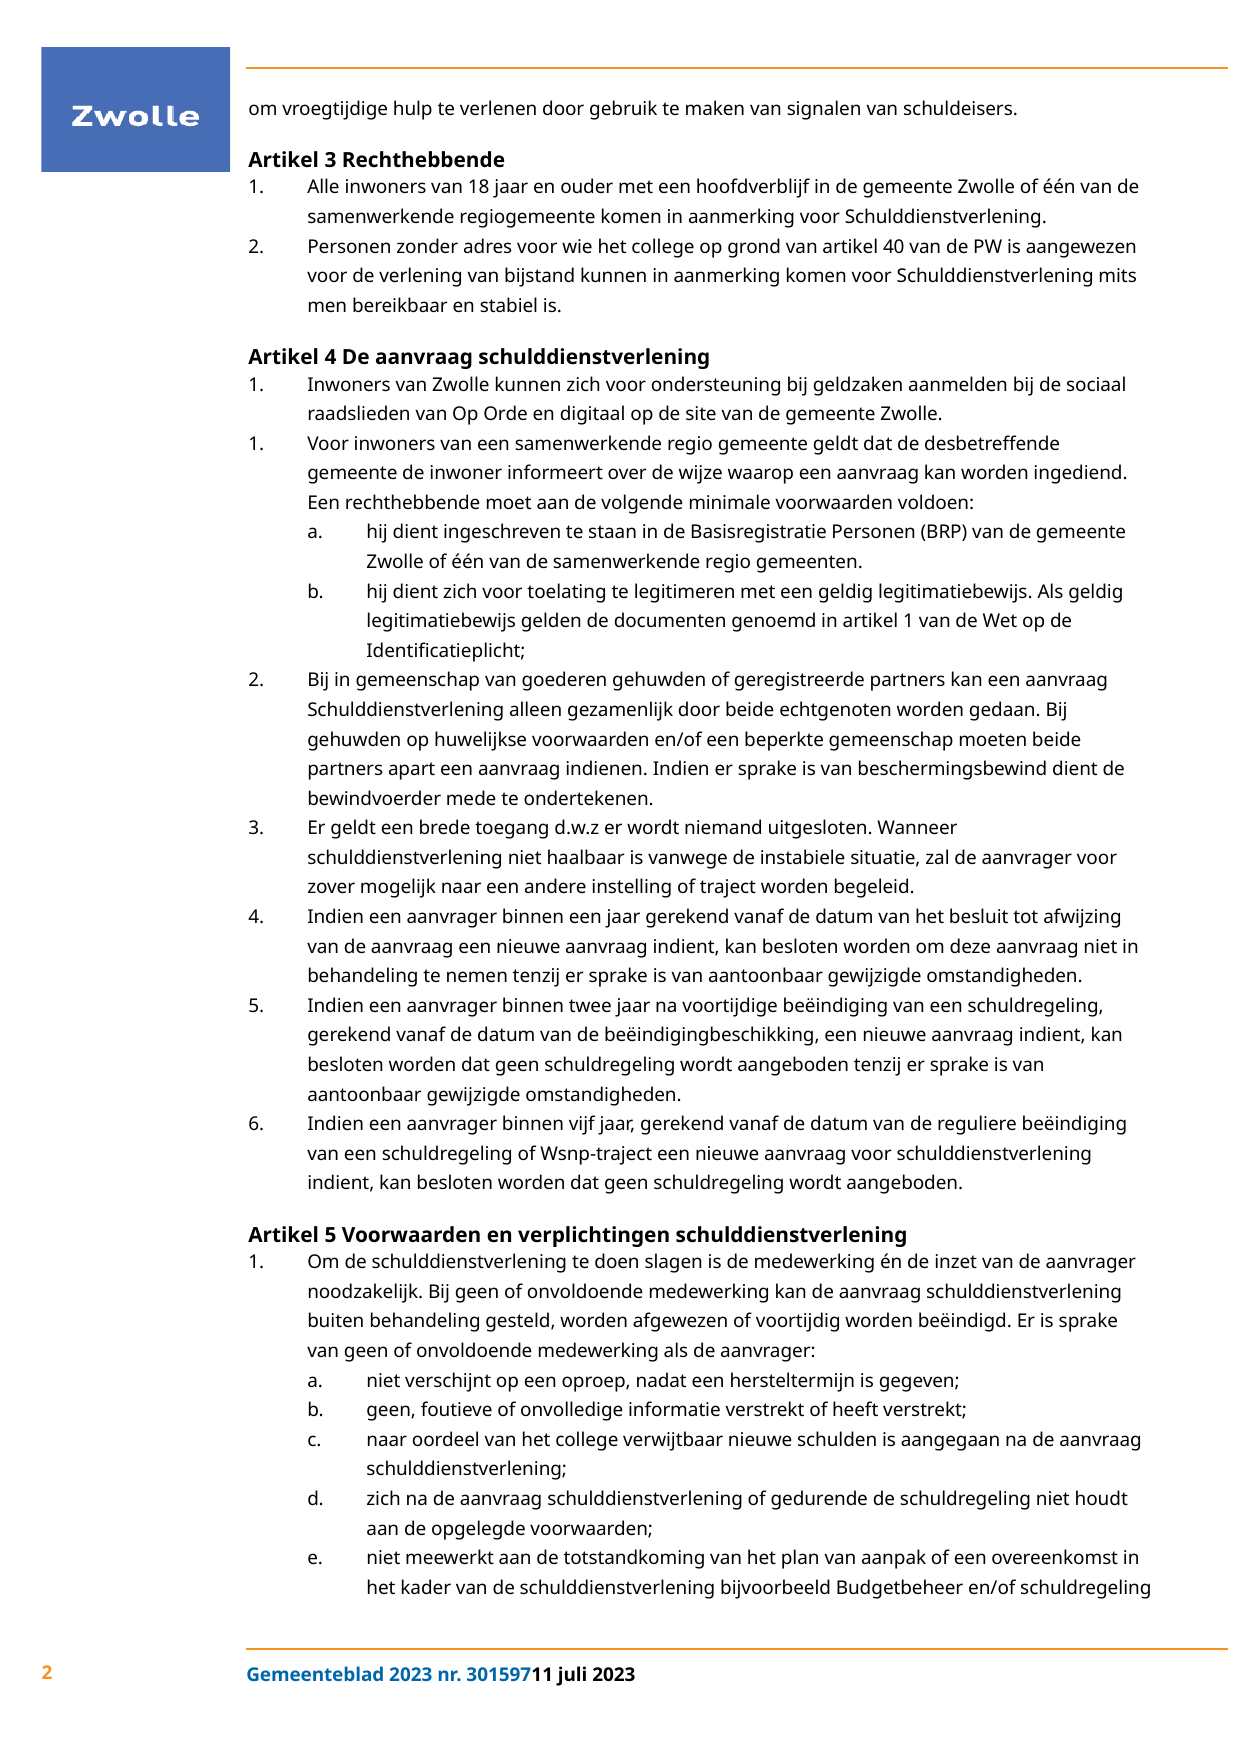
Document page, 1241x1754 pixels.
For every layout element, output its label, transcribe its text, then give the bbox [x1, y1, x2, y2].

list Indien een aanvrager binnen een jaar gerekend vanaf de datum van het besluit tot afwijzing van de aanvraag een nieuwe aanvraag indient, kan besloten worden om deze aanvraag niet in behandeling te nemen tenzij er sprake is van aantoonbaar gewijzigde omstandigheden. [248, 903, 1152, 988]
list niet verschijnt op een oproep, nadat een hersteltermijn is gegeven; [307, 1367, 1152, 1392]
list hij dient zich voor toelating te legitimeren met een geldig legitimatiebewijs. Als geldig legitimatiebewijs gelden de documenten genoemd in artikel 1 van de Wet op de Identificatieplicht; [307, 578, 1152, 663]
list Voor inwoners van een samenwerkende regio gemeente geldt dat de desbetreffende gemeente de inwoner informeert over de wijze waarop een aanvraag kan worden ingediend. Een rechthebbende moet aan de volgende minimale voorwaarden voldoen: [248, 430, 1152, 515]
list niet meewerkt aan de totstandkoming van het plan van aanpak of een overeenkomst in het kader van de schulddienstverlening bijvoorbeeld Budgetbeheer en/of schuldregeling [307, 1544, 1152, 1599]
list zich na de aanvraag schulddienstverlening of gedurende de schuldregeling niet houdt aan de opgelegde voorwaarden; [307, 1485, 1152, 1540]
list Personen zonder adres voor wie het college op grond van artikel 40 van de PW is aangewezen voor de verlening van bijstand kunnen in aanmerking komen voor Schulddienstverlening mits men bereikbaar en stabiel is. [248, 233, 1152, 318]
list naar oordeel van het college verwijtbaar nieuwe schulden is aangegaan na de aanvraag schulddienstverlening; [307, 1426, 1152, 1481]
text Artikel 3 Rechthebbende [248, 145, 1152, 174]
list Om de schulddienstverlening te doen slagen is de medewerking én de inzet van de aanvrager noodzakelijk. Bij geen of onvoldoende medewerking kan de aanvraag schulddienstverlening buiten behandeling gesteld, worden afgewezen of voortijdig worden beëindigd. Er is sprake van geen of onvoldoende medewerking als de aanvrager: [248, 1248, 1152, 1363]
list Er geldt een brede toegang d.w.z er wordt niemand uitgesloten. Wanneer schulddienstverlening niet haalbaar is vanwege de instabiele situatie, zal de aanvrager voor zover mogelijk naar een andere instelling of traject worden begeleid. [248, 814, 1152, 899]
text Artikel 5 Voorwaarden en verplichtingen schulddienstverlening [248, 1220, 1152, 1248]
list hij dient ingeschreven te staan in de Basisregistratie Personen (BRP) van de gemeente Zwolle of één van de samenwerkende regio gemeenten. [307, 519, 1152, 574]
text om vroegtijdige hulp te verlenen door gebruik te maken van signalen van schuldeisers. [248, 95, 1152, 121]
list Bij in gemeenschap van goederen gehuwden of geregistreerde partners kan een aanvraag Schulddienstverlening alleen gezamenlijk door beide echtgenoten worden gedaan. Bij gehuwden op huwelijkse voorwaarden en/of een beperkte gemeenschap moeten beide partners apart een aanvraag indienen. Indien er sprake is van beschermingsbewind dient de bewindvoerder mede te ondertekenen. [248, 667, 1152, 811]
list Indien een aanvrager binnen twee jaar na voortijdige beëindiging van een schuldregeling, gerekend vanaf de datum van de beëindigingbeschikking, een nieuwe aanvraag indient, kan besloten worden dat geen schuldregeling wordt aangeboden tenzij er sprake is van aantoonbaar gewijzigde omstandigheden. [248, 992, 1152, 1107]
picture [41, 47, 231, 172]
text Artikel 4 De aanvraag schulddienstverlening [248, 342, 1152, 371]
list Inwoners van Zwolle kunnen zich voor ondersteuning bij geldzaken aanmelden bij de sociaal raadslieden van Op Orde en digitaal op de site van de gemeente Zwolle. [248, 371, 1152, 426]
list Indien een aanvrager binnen vijf jaar, gerekend vanaf de datum van de reguliere beëindiging van een schuldregeling of Wsnp-traject een nieuwe aanvraag voor schulddienstverlening indient, kan besloten worden dat geen schuldregeling wordt aangeboden. [248, 1110, 1152, 1195]
list Alle inwoners van 18 jaar en ouder met een hoofdverblijf in de gemeente Zwolle of één van de samenwerkende regiogemeente komen in aanmerking voor Schulddienstverlening. [248, 174, 1152, 229]
list geen, foutieve of onvolledige informatie verstrekt of heeft verstrekt; [307, 1396, 1152, 1422]
